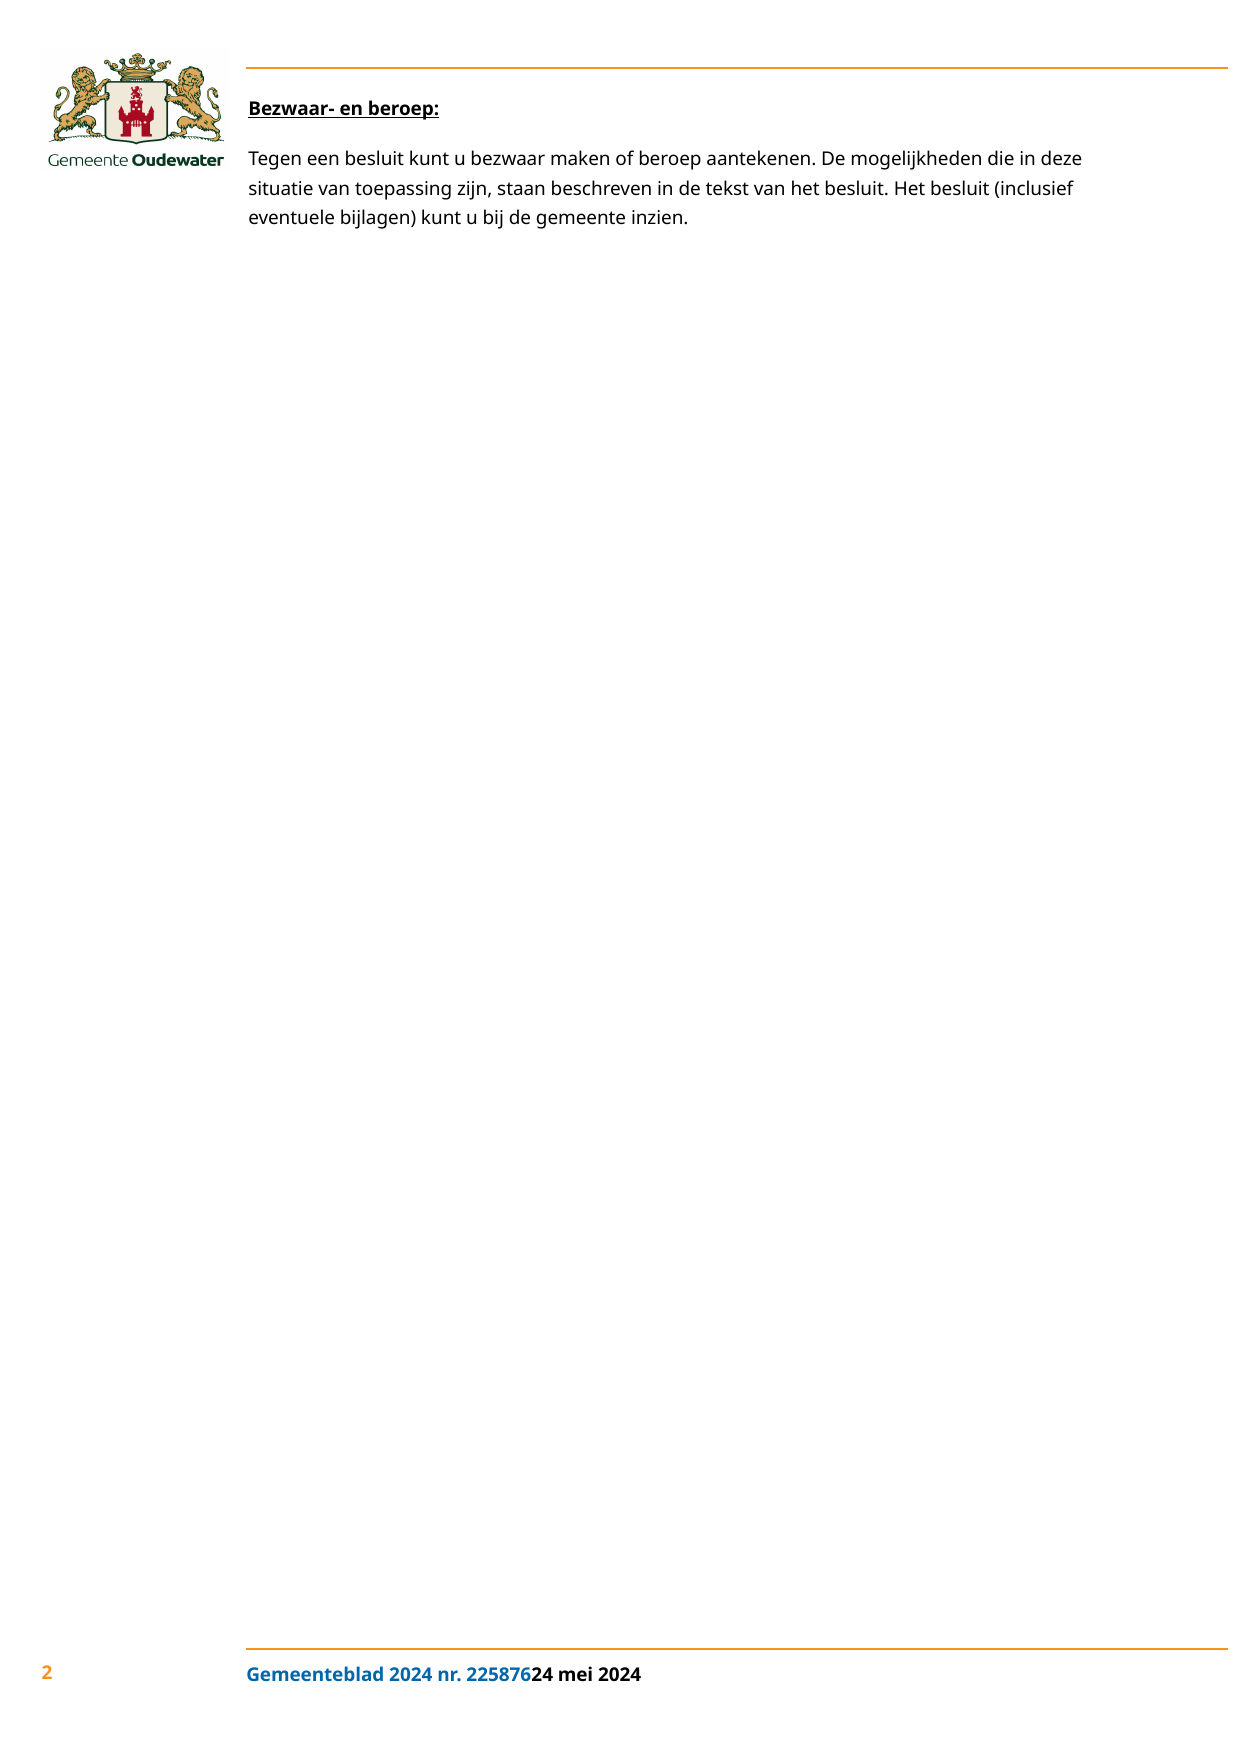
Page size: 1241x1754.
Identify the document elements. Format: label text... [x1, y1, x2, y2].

text Tegen een besluit kunt u bezwaar maken of beroep aantekenen. De mogelijkheden die in deze situatie van toepassing zijn, staan beschreven in de tekst van het besluit. Het besluit (inclusief eventuele bijlagen) kunt u bij de gemeente inzien. [248, 145, 1152, 230]
picture [41, 47, 231, 172]
text Bezwaar- en beroep: [248, 95, 1152, 121]
